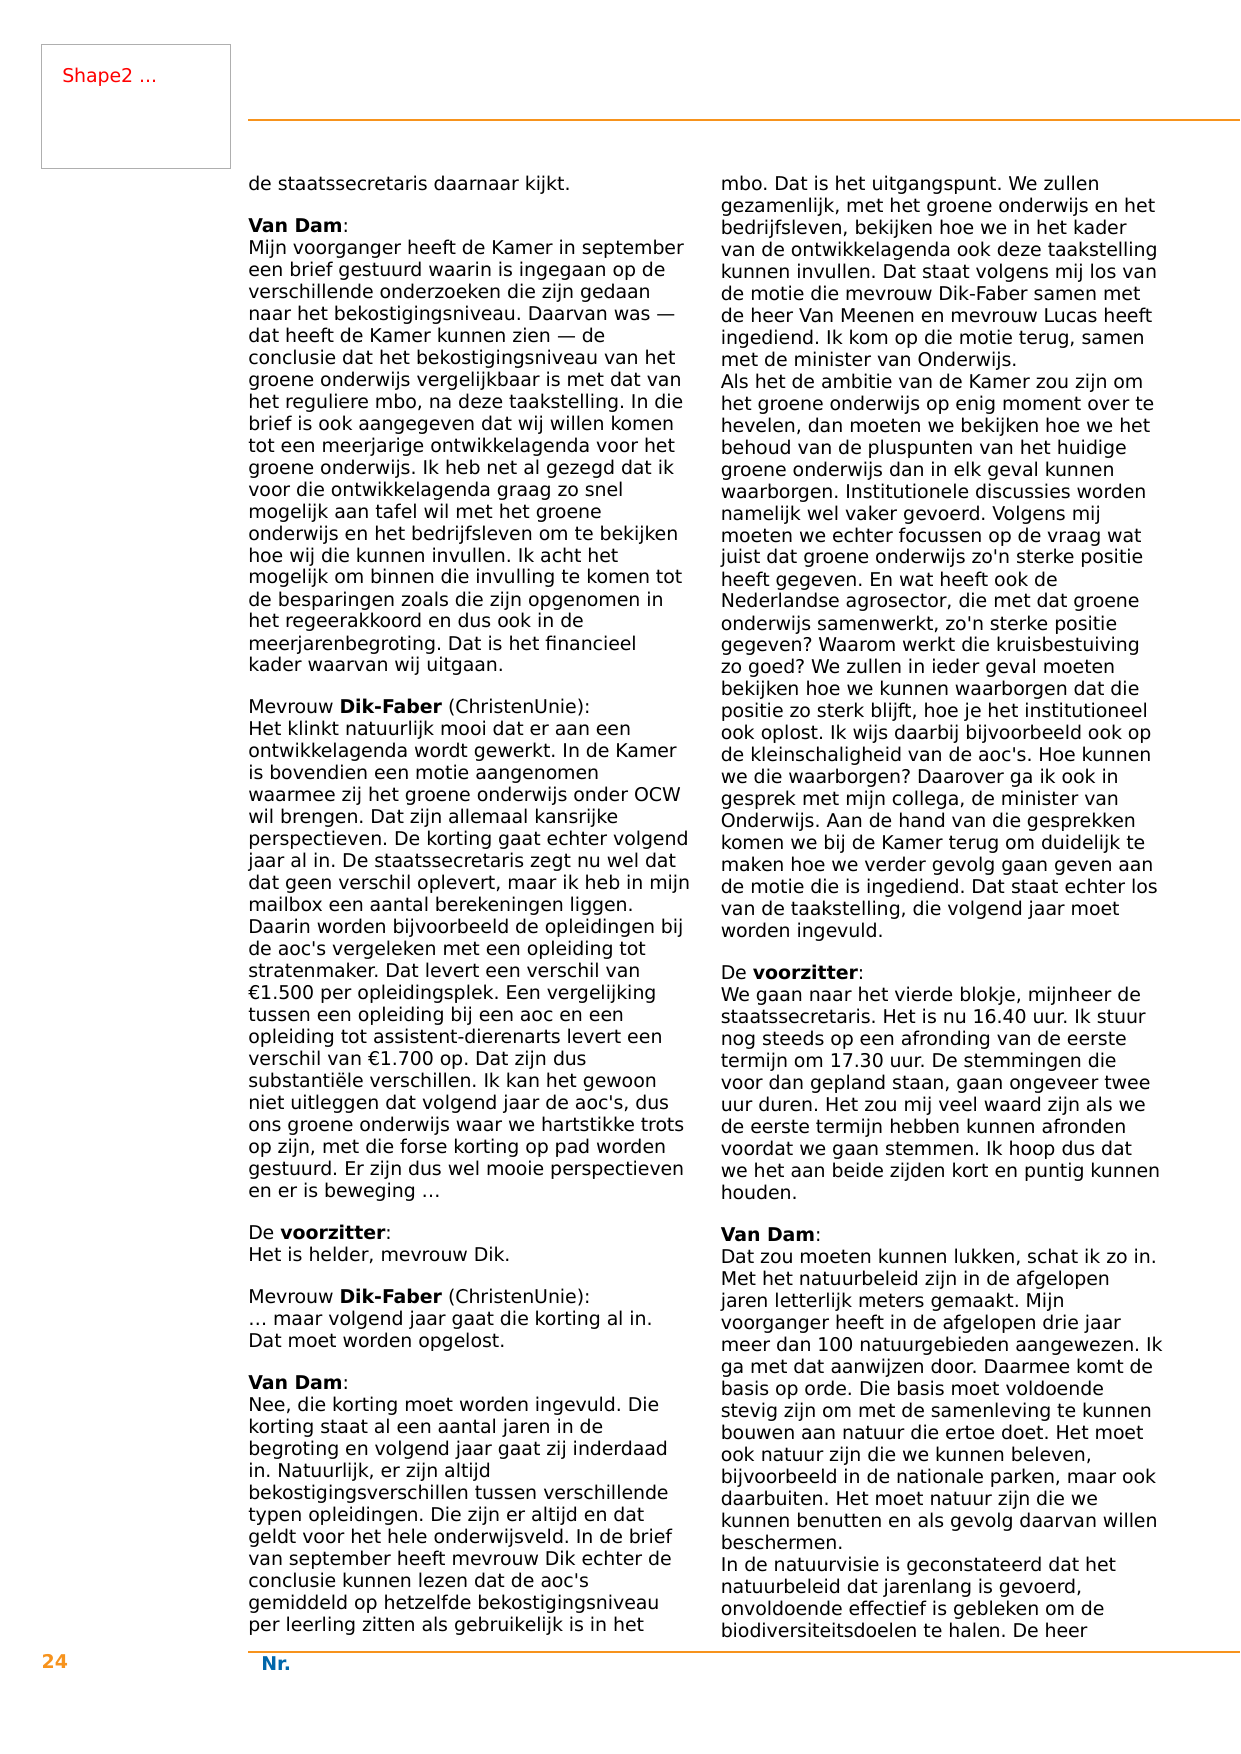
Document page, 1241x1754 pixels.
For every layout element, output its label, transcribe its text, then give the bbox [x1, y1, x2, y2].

text De voorzitter: [248, 1222, 691, 1244]
text mbo. Dat is het uitgangspunt. We zullen gezamenlijk, met het groene onderwijs en het bedrijfsleven, bekijken hoe we in het kader van de ontwikkelagenda ook deze taakstelling kunnen invullen. Dat staat volgens mij los van de motie die mevrouw Dik-Faber samen met de heer Van Meenen en mevrouw Lucas heeft ingediend. Ik kom op die motie terug, samen met de minister van Onderwijs. [721, 173, 1163, 371]
text Mevrouw Dik-Faber (ChristenUnie): [248, 1286, 691, 1308]
text Van Dam: [721, 1224, 1163, 1246]
text Mevrouw Dik-Faber (ChristenUnie): [248, 696, 691, 718]
text Nee, die korting moet worden ingevuld. Die korting staat al een aantal jaren in de begroting en volgend jaar gaat zij inderdaad in. Natuurlijk, er zijn altijd bekostigingsverschillen tussen verschillende typen opleidingen. Die zijn er altijd en dat geldt voor het hele onderwijsveld. In de brief van september heeft mevrouw Dik echter de conclusie kunnen lezen dat de aoc's gemiddeld op hetzelfde bekostigingsniveau per leerling zitten als gebruikelijk is in het [248, 1394, 691, 1636]
text Het klinkt natuurlijk mooi dat er aan een ontwikkelagenda wordt gewerkt. In de Kamer is bovendien een motie aangenomen waarmee zij het groene onderwijs onder OCW wil brengen. Dat zijn allemaal kansrijke perspectieven. De korting gaat echter volgend jaar al in. De staatssecretaris zegt nu wel dat dat geen verschil oplevert, maar ik heb in mijn mailbox een aantal berekeningen liggen. Daarin worden bijvoorbeeld de opleidingen bij de aoc's vergeleken met een opleiding tot stratenmaker. Dat levert een verschil van €1.500 per opleidingsplek. Een vergelijking tussen een opleiding bij een aoc en een opleiding tot assistent-dierenarts levert een verschil van €1.700 op. Dat zijn dus substantiële verschillen. Ik kan het gewoon niet uitleggen dat volgend jaar de aoc's, dus ons groene onderwijs waar we hartstikke trots op zijn, met die forse korting op pad worden gestuurd. Er zijn dus wel mooie perspectieven en er is beweging … [248, 718, 691, 1202]
text … maar volgend jaar gaat die korting al in. Dat moet worden opgelost. [248, 1308, 691, 1352]
text We gaan naar het vierde blokje, mijnheer de staatssecretaris. Het is nu 16.40 uur. Ik stuur nog steeds op een afronding van de eerste termijn om 17.30 uur. De stemmingen die voor dan gepland staan, gaan ongeveer twee uur duren. Het zou mij veel waard zijn als we de eerste termijn hebben kunnen afronden voordat we gaan stemmen. Ik hoop dus dat we het aan beide zijden kort en puntig kunnen houden. [721, 984, 1163, 1204]
text Van Dam: [248, 215, 691, 237]
text Met het natuurbeleid zijn in de afgelopen jaren letterlijk meters gemaakt. Mijn voorganger heeft in de afgelopen drie jaar meer dan 100 natuurgebieden aangewezen. Ik ga met dat aanwijzen door. Daarmee komt de basis op orde. Die basis moet voldoende stevig zijn om met de samenleving te kunnen bouwen aan natuur die ertoe doet. Het moet ook natuur zijn die we kunnen beleven, bijvoorbeeld in de nationale parken, maar ook daarbuiten. Het moet natuur zijn die we kunnen benutten en als gevolg daarvan willen beschermen. [721, 1268, 1163, 1553]
text Van Dam: [248, 1372, 691, 1394]
text Mijn voorganger heeft de Kamer in september een brief gestuurd waarin is ingegaan op de verschillende onderzoeken die zijn gedaan naar het bekostigingsniveau. Daarvan was — dat heeft de Kamer kunnen zien — de conclusie dat het bekostigingsniveau van het groene onderwijs vergelijkbaar is met dat van het reguliere mbo, na deze taakstelling. In die brief is ook aangegeven dat wij willen komen tot een meerjarige ontwikkelagenda voor het groene onderwijs. Ik heb net al gezegd dat ik voor die ontwikkelagenda graag zo snel mogelijk aan tafel wil met het groene onderwijs en het bedrijfsleven om te bekijken hoe wij die kunnen invullen. Ik acht het mogelijk om binnen die invulling te komen tot de besparingen zoals die zijn opgenomen in het regeerakkoord en dus ook in de meerjarenbegroting. Dat is het financieel kader waarvan wij uitgaan. [248, 237, 691, 676]
text Dat zou moeten kunnen lukken, schat ik zo in. [721, 1246, 1163, 1268]
text In de natuurvisie is geconstateerd dat het natuurbeleid dat jarenlang is gevoerd, onvoldoende effectief is gebleken om de biodiversiteitsdoelen te halen. De heer [721, 1553, 1163, 1641]
text Het is helder, mevrouw Dik. [248, 1244, 691, 1266]
text de staatssecretaris daarnaar kijkt. [248, 173, 691, 195]
text De voorzitter: [721, 962, 1163, 984]
text Als het de ambitie van de Kamer zou zijn om het groene onderwijs op enig moment over te hevelen, dan moeten we bekijken hoe we het behoud van de pluspunten van het huidige groene onderwijs dan in elk geval kunnen waarborgen. Institutionele discussies worden namelijk wel vaker gevoerd. Volgens mij moeten we echter focussen op de vraag wat juist dat groene onderwijs zo'n sterke positie heeft gegeven. En wat heeft ook de Nederlandse agrosector, die met dat groene onderwijs samenwerkt, zo'n sterke positie gegeven? Waarom werkt die kruisbestuiving zo goed? We zullen in ieder geval moeten bekijken hoe we kunnen waarborgen dat die positie zo sterk blijft, hoe je het institutioneel ook oplost. Ik wijs daarbij bijvoorbeeld ook op de kleinschaligheid van de aoc's. Hoe kunnen we die waarborgen? Daarover ga ik ook in gesprek met mijn collega, de minister van Onderwijs. Aan de hand van die gesprekken komen we bij de Kamer terug om duidelijk te maken hoe we verder gevolg gaan geven aan de motie die is ingediend. Dat staat echter los van de taakstelling, die volgend jaar moet worden ingevuld. [721, 371, 1163, 942]
